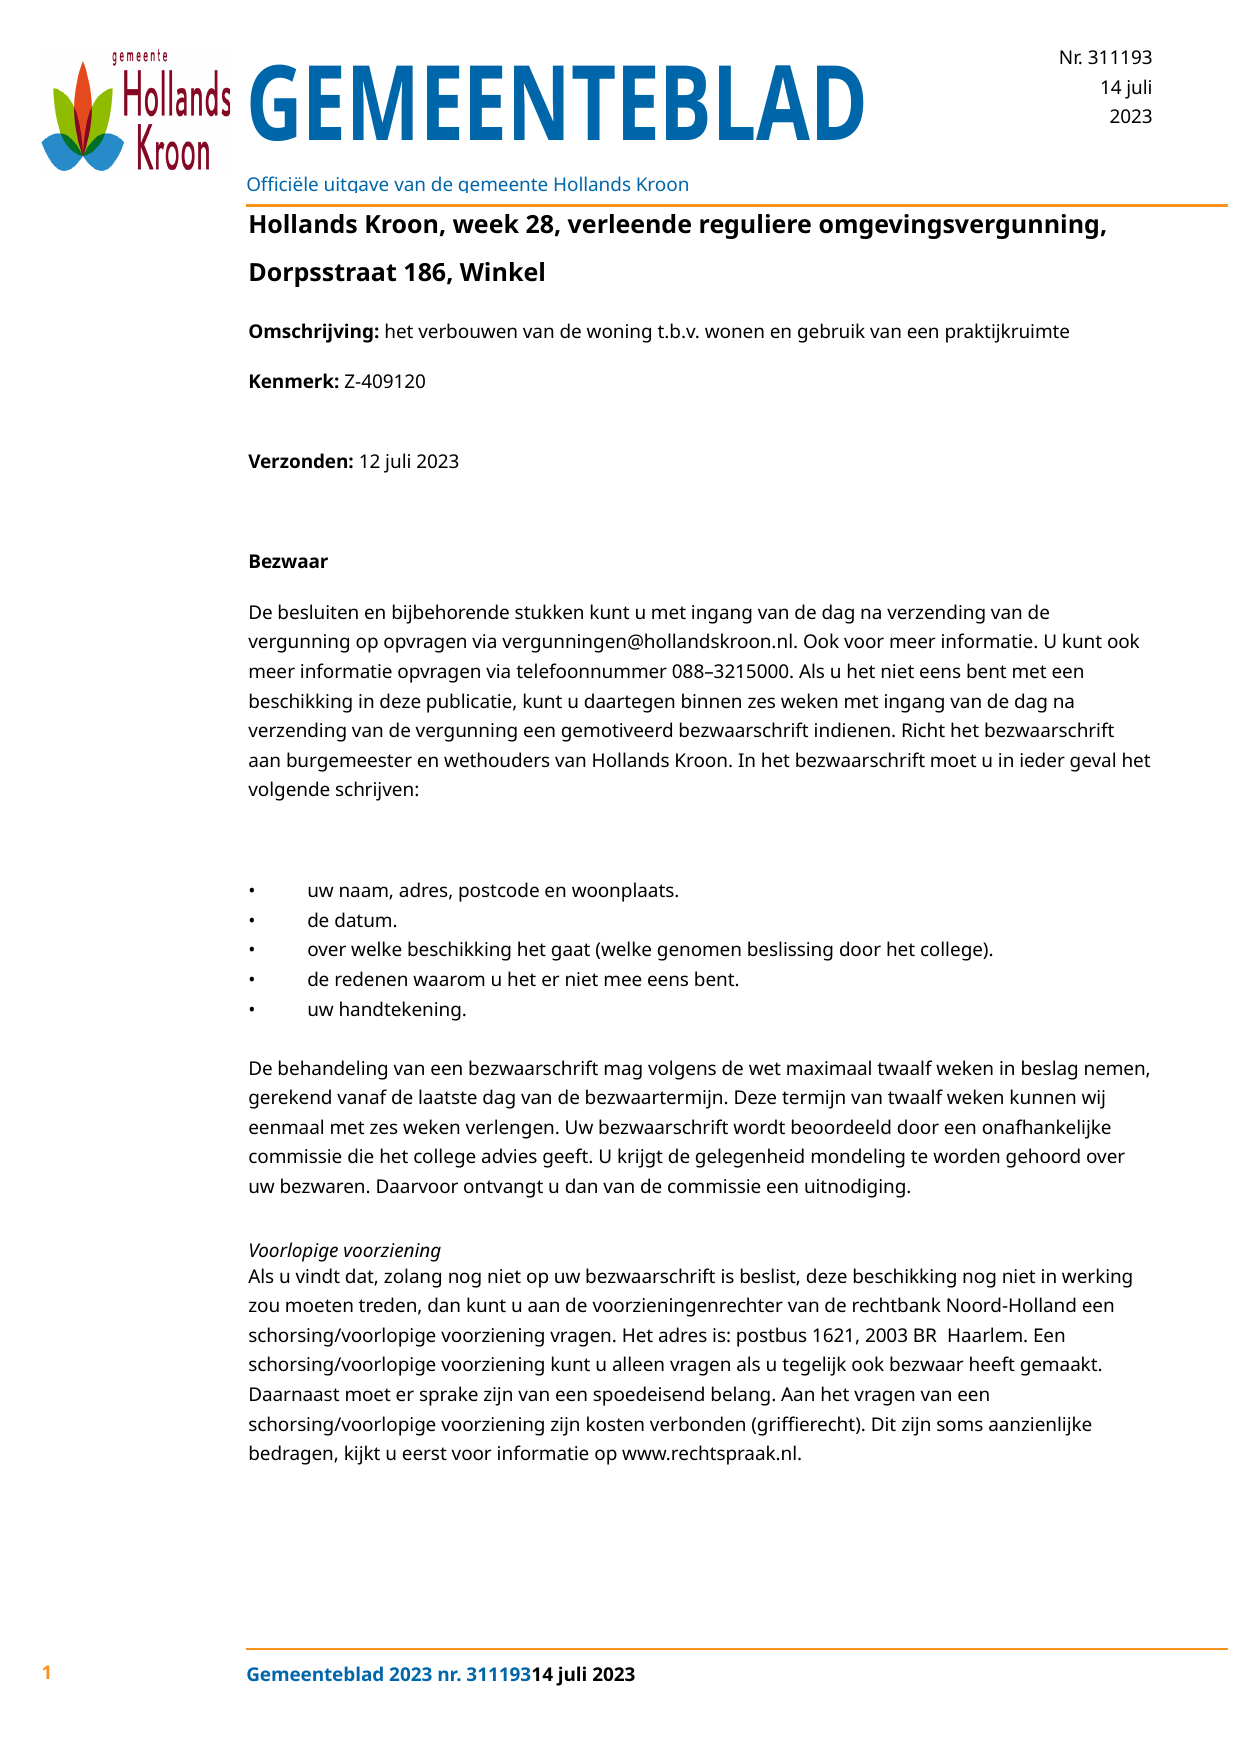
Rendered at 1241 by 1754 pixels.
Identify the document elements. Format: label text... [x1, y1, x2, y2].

list uw naam, adres, postcode en woonplaats. [248, 877, 1152, 903]
list de datum. [248, 907, 1152, 933]
picture [41, 47, 231, 172]
table_header [248, 419, 700, 444]
text Hollands Kroon, week 28, verleende reguliere omgevingsvergunning, Dorpsstraat 186, Winkel [248, 207, 1152, 288]
text Voorlopige voorziening [248, 1237, 1152, 1263]
text Kenmerk: Z-409120 [248, 368, 1152, 394]
text Verzonden: 12 juli 2023 [248, 448, 1152, 473]
text De behandeling van een bezwaarschrift mag volgens de wet maximaal twaalf weken in beslag nemen, gerekend vanaf de laatste dag van de bezwaartermijn. Deze termijn van twaalf weken kunnen wij eenmaal met zes weken verlengen. Uw bezwaarschrift wordt beoordeeld door een onafhankelijke commissie die het college advies geeft. U krijgt de gelegenheid mondeling te worden gehoord over uw bezwaren. Daarvoor ontvangt u dan van de commissie een uitnodiging. [248, 1055, 1152, 1199]
table_header [700, 419, 1152, 444]
list de redenen waarom u het er niet mee eens bent. [248, 966, 1152, 992]
text Omschrijving: het verbouwen van de woning t.b.v. wonen en gebruik van een praktijkruimte [248, 318, 1152, 344]
text De besluiten en bijbehorende stukken kunt u met ingang van de dag na verzending van de vergunning op opvragen via vergunningen@hollandskroon.nl. Ook voor meer informatie. U kunt ook meer informatie opvragen via telefoonnummer 088–3215000. Als u het niet eens bent met een beschikking in deze publicatie, kunt u daartegen binnen zes weken met ingang van de dag na verzending van de vergunning een gemotiveerd bezwaarschrift indienen. Richt het bezwaarschrift aan burgemeester en wethouders van Hollands Kroon. In het bezwaarschrift moet u in ieder geval het volgende schrijven: [248, 599, 1152, 802]
text Als u vindt dat, zolang nog niet op uw bezwaarschrift is beslist, deze beschikking nog niet in werking zou moeten treden, dan kunt u aan de voorzieningenrechter van de rechtbank Noord-Holland een schorsing/voorlopige voorziening vragen. Het adres is: postbus 1621, 2003 BR Haarlem. Een schorsing/voorlopige voorziening kunt u alleen vragen als u tegelijk ook bezwaar heeft gemaakt. Daarnaast moet er sprake zijn van een spoedeisend belang. Aan het vragen van een schorsing/voorlopige voorziening zijn kosten verbonden (griffierecht). Dit zijn soms aanzienlijke bedragen, kijkt u eerst voor informatie op www.rechtspraak.nl. [248, 1263, 1152, 1466]
text Bezwaar [248, 549, 1152, 574]
list uw handtekening. [248, 996, 1152, 1021]
list over welke beschikking het gaat (welke genomen beslissing door het college). [248, 937, 1152, 962]
